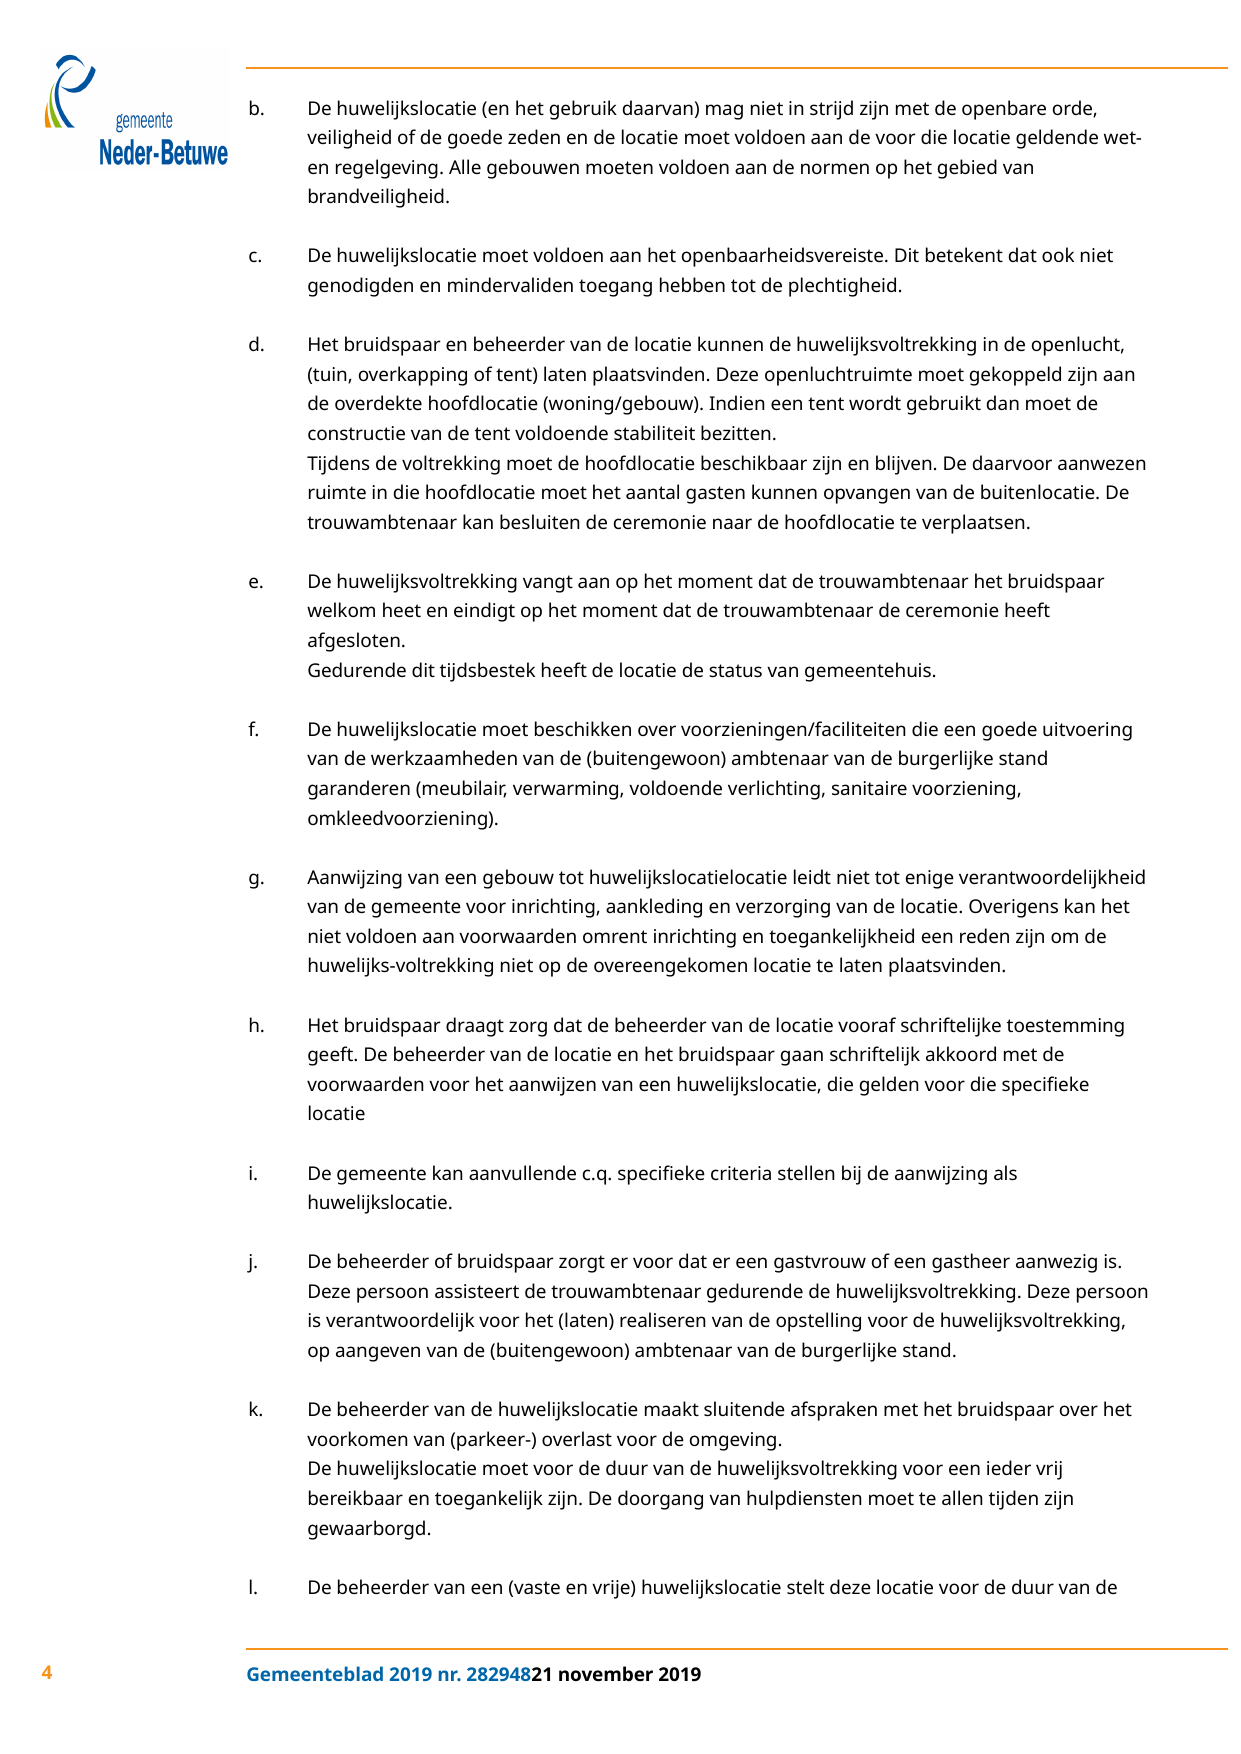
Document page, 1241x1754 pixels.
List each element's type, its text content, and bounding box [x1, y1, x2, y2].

list De beheerder of bruidspaar zorgt er voor dat er een gastvrouw of een gastheer aanwezig is. Deze persoon assisteert de trouwambtenaar gedurende de huwelijksvoltrekking. Deze persoon is verantwoordelijk voor het (laten) realiseren van de opstelling voor de huwelijksvoltrekking, op aangeven van de (buitengewoon) ambtenaar van de burgerlijke stand. [248, 1248, 1152, 1363]
list De gemeente kan aanvullende c.q. specifieke criteria stellen bij de aanwijzing als huwelijkslocatie. [248, 1160, 1152, 1215]
list De huwelijkslocatie moet beschikken over voorzieningen/faciliteiten die een goede uitvoering van de werkzaamheden van de (buitengewoon) ambtenaar van de burgerlijke stand garanderen (meubilair, verwarming, voldoende verlichting, sanitaire voorziening, omkleedvoorziening). [248, 716, 1152, 831]
list Gedurende dit tijdsbestek heeft de locatie de status van gemeentehuis. [248, 657, 1152, 683]
list Het bruidspaar draagt zorg dat de beheerder van de locatie vooraf schriftelijke toestemming geeft. De beheerder van de locatie en het bruidspaar gaan schriftelijk akkoord met de voorwaarden voor het aanwijzen van een huwelijkslocatie, die gelden voor die specifieke locatie [248, 1012, 1152, 1126]
list Aanwijzing van een gebouw tot huwelijkslocatielocatie leidt niet tot enige verantwoordelijkheid van de gemeente voor inrichting, aankleding en verzorging van de locatie. Overigens kan het niet voldoen aan voorwaarden omrent inrichting en toegankelijkheid een reden zijn om de huwelijks-voltrekking niet op de overeengekomen locatie te laten plaatsvinden. [248, 864, 1152, 978]
picture [41, 47, 231, 172]
list De huwelijkslocatie (en het gebruik daarvan) mag niet in strijd zijn met de openbare orde, veiligheid of de goede zeden en de locatie moet voldoen aan de voor die locatie geldende wet- en regelgeving. Alle gebouwen moeten voldoen aan de normen op het gebied van brandveiligheid. [248, 95, 1152, 209]
list De beheerder van een (vaste en vrije) huwelijkslocatie stelt deze locatie voor de duur van de [248, 1574, 1152, 1600]
list Tijdens de voltrekking moet de hoofdlocatie beschikbaar zijn en blijven. De daarvoor aanwezen ruimte in die hoofdlocatie moet het aantal gasten kunnen opvangen van de buitenlocatie. De trouwambtenaar kan besluiten de ceremonie naar de hoofdlocatie te verplaatsen. [248, 450, 1152, 535]
list De huwelijkslocatie moet voor de duur van de huwelijksvoltrekking voor een ieder vrij bereikbaar en toegankelijk zijn. De doorgang van hulpdiensten moet te allen tijden zijn gewaarborgd. [248, 1456, 1152, 1541]
list Het bruidspaar en beheerder van de locatie kunnen de huwelijksvoltrekking in de openlucht, (tuin, overkapping of tent) laten plaatsvinden. Deze openluchtruimte moet gekoppeld zijn aan de overdekte hoofdlocatie (woning/gebouw). Indien een tent wordt gebruikt dan moet de constructie van de tent voldoende stabiliteit bezitten. [248, 331, 1152, 446]
list De beheerder van de huwelijkslocatie maakt sluitende afspraken met het bruidspaar over het voorkomen van (parkeer-) overlast voor de omgeving. [248, 1396, 1152, 1452]
list De huwelijkslocatie moet voldoen aan het openbaarheidsvereiste. Dit betekent dat ook niet genodigden en mindervaliden toegang hebben tot de plechtigheid. [248, 243, 1152, 298]
list De huwelijksvoltrekking vangt aan op het moment dat de trouwambtenaar het bruidspaar welkom heet en eindigt op het moment dat de trouwambtenaar de ceremonie heeft afgesloten. [248, 568, 1152, 653]
